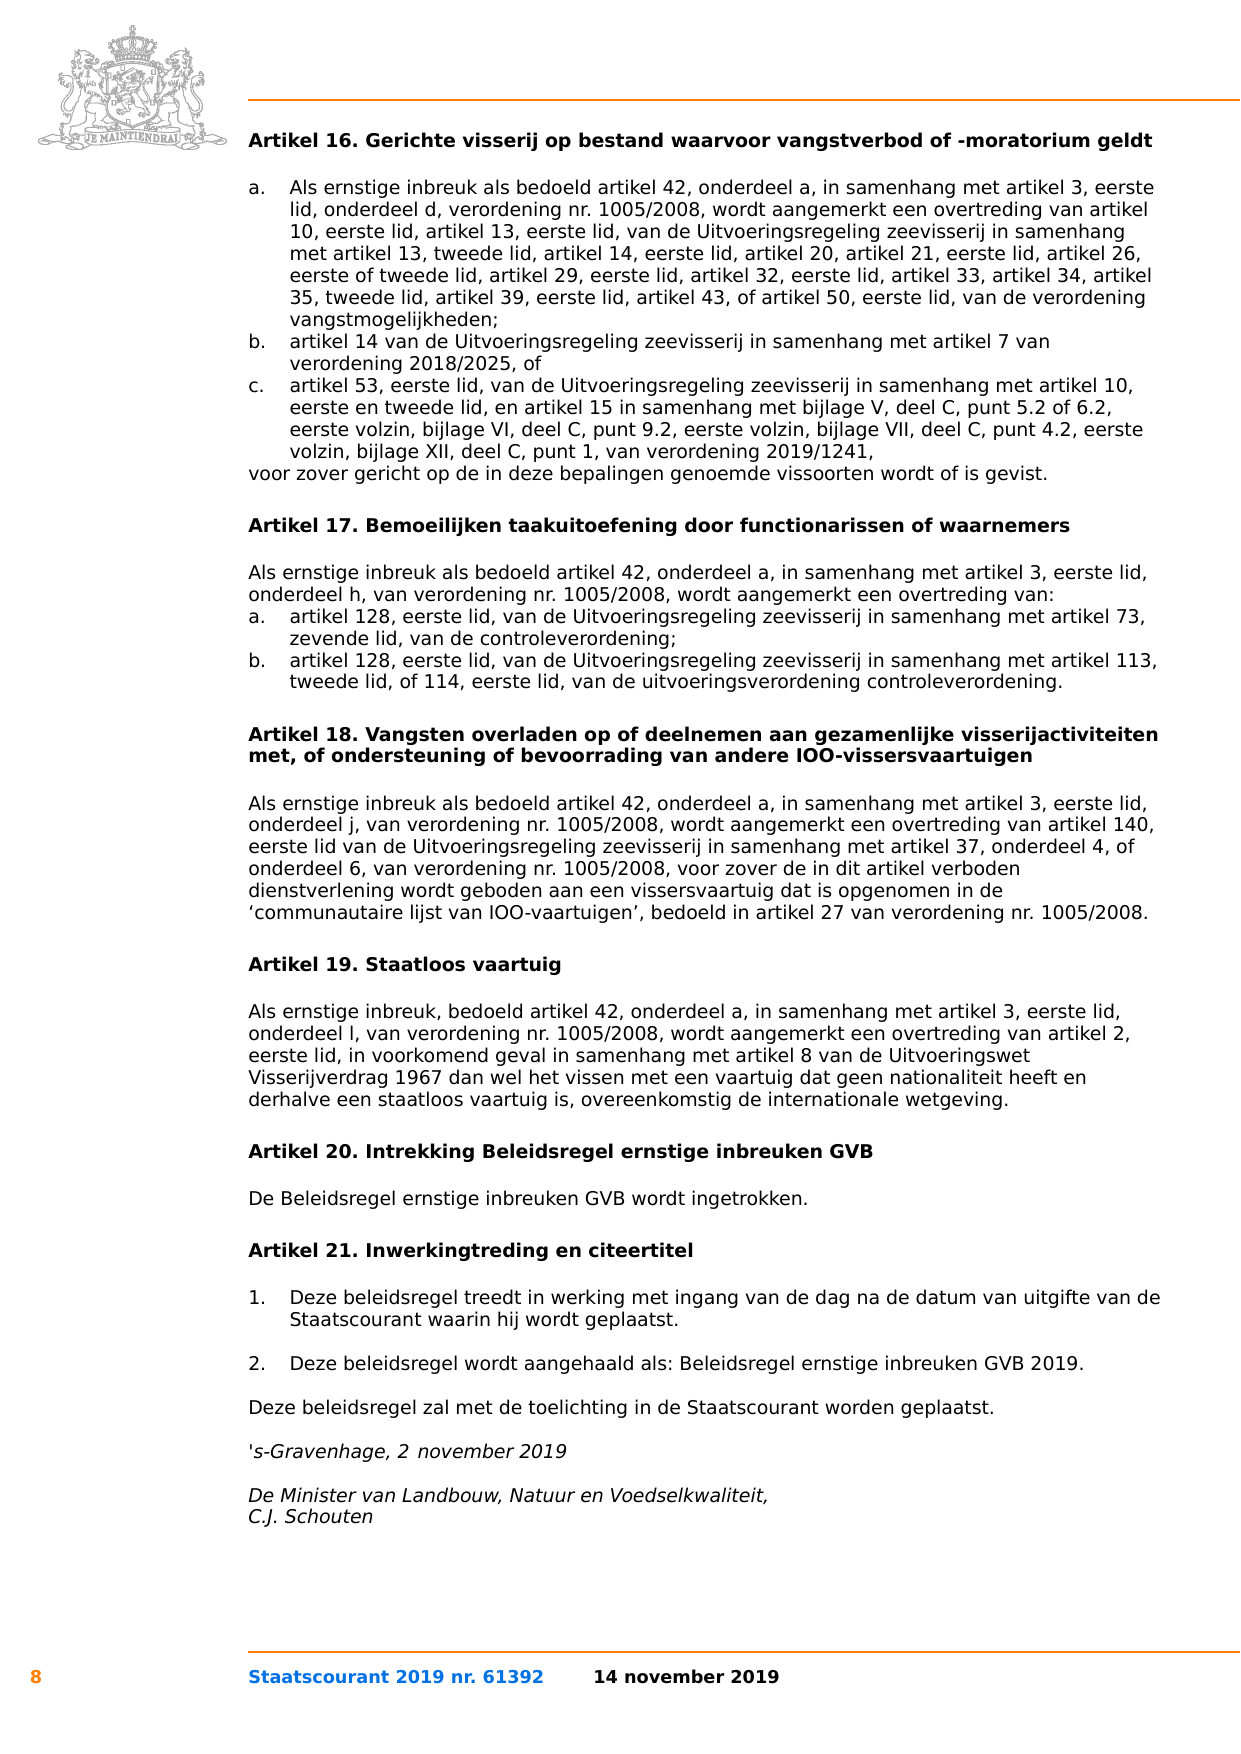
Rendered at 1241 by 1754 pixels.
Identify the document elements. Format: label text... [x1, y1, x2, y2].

text 's-Gravenhage, 2 november 2019 [248, 1441, 1163, 1463]
text a. Als ernstige inbreuk als bedoeld artikel 42, onderdeel a, in samenhang met artikel 3, eerste lid, onderdeel d, verordening nr. 1005/2008, wordt aangemerkt een overtreding van artikel 10, eerste lid, artikel 13, eerste lid, van de Uitvoeringsregeling zeevisserij in samenhang met artikel 13, tweede lid, artikel 14, eerste lid, artikel 20, artikel 21, eerste lid, artikel 26, eerste of tweede lid, artikel 29, eerste lid, artikel 32, eerste lid, artikel 33, artikel 34, artikel 35, tweede lid, artikel 39, eerste lid, artikel 43, of artikel 50, eerste lid, van de verordening vangstmogelijkheden; [248, 177, 1163, 331]
subtitle Artikel 21. Inwerkingtreding en citeertitel [248, 1240, 1163, 1262]
text De Minister van Landbouw, Natuur en Voedselkwaliteit, C.J. Schouten [248, 1484, 1163, 1528]
text voor zover gericht op de in deze bepalingen genoemde vissoorten wordt of is gevist. [248, 463, 1163, 484]
picture [38, 25, 227, 150]
text Als ernstige inbreuk, bedoeld artikel 42, onderdeel a, in samenhang met artikel 3, eerste lid, onderdeel l, van verordening nr. 1005/2008, wordt aangemerkt een overtreding van artikel 2, eerste lid, in voorkomend geval in samenhang met artikel 8 van de Uitvoeringswet Visserijverdrag 1967 dan wel het vissen met een vaartuig dat geen nationaliteit heeft en derhalve een staatloos vaartuig is, overeenkomstig de internationale wetgeving. [248, 1001, 1163, 1111]
text b. artikel 128, eerste lid, van de Uitvoeringsregeling zeevisserij in samenhang met artikel 113, tweede lid, of 114, eerste lid, van de uitvoeringsverordening controleverordening. [248, 649, 1163, 693]
text a. artikel 128, eerste lid, van de Uitvoeringsregeling zeevisserij in samenhang met artikel 73, zevende lid, van de controleverordening; [248, 606, 1163, 649]
subtitle Artikel 16. Gerichte visserij op bestand waarvoor vangstverbod of -moratorium geldt [248, 130, 1163, 152]
text Als ernstige inbreuk als bedoeld artikel 42, onderdeel a, in samenhang met artikel 3, eerste lid, onderdeel h, van verordening nr. 1005/2008, wordt aangemerkt een overtreding van: [248, 562, 1163, 606]
text Als ernstige inbreuk als bedoeld artikel 42, onderdeel a, in samenhang met artikel 3, eerste lid, onderdeel j, van verordening nr. 1005/2008, wordt aangemerkt een overtreding van artikel 140, eerste lid van de Uitvoeringsregeling zeevisserij in samenhang met artikel 37, onderdeel 4, of onderdeel 6, van verordening nr. 1005/2008, voor zover de in dit artikel verboden dienstverlening wordt geboden aan een vissersvaartuig dat is opgenomen in de ‘communautaire lijst van IOO-vaartuigen’, bedoeld in artikel 27 van verordening nr. 1005/2008. [248, 792, 1163, 924]
text De Beleidsregel ernstige inbreuken GVB wordt ingetrokken. [248, 1188, 1163, 1210]
text 2. Deze beleidsregel wordt aangehaald als: Beleidsregel ernstige inbreuken GVB 2019. [248, 1353, 1163, 1375]
subtitle Artikel 20. Intrekking Beleidsregel ernstige inbreuken GVB [248, 1141, 1163, 1163]
text Deze beleidsregel zal met de toelichting in de Staatscourant worden geplaatst. [248, 1397, 1163, 1419]
text b. artikel 14 van de Uitvoeringsregeling zeevisserij in samenhang met artikel 7 van verordening 2018/2025, of [248, 331, 1163, 375]
text c. artikel 53, eerste lid, van de Uitvoeringsregeling zeevisserij in samenhang met artikel 10, eerste en tweede lid, en artikel 15 in samenhang met bijlage V, deel C, punt 5.2 of 6.2, eerste volzin, bijlage VI, deel C, punt 9.2, eerste volzin, bijlage VII, deel C, punt 4.2, eerste volzin, bijlage XII, deel C, punt 1, van verordening 2019/1241, [248, 375, 1163, 463]
text 1. Deze beleidsregel treedt in werking met ingang van de dag na de datum van uitgifte van de Staatscourant waarin hij wordt geplaatst. [248, 1287, 1163, 1331]
subtitle Artikel 19. Staatloos vaartuig [248, 954, 1163, 976]
subtitle Artikel 17. Bemoeilijken taakuitoefening door functionarissen of waarnemers [248, 514, 1163, 537]
subtitle Artikel 18. Vangsten overladen op of deelnemen aan gezamenlijke visserijactiviteiten met, of ondersteuning of bevoorrading van andere IOO-vissersvaartuigen [248, 723, 1163, 767]
